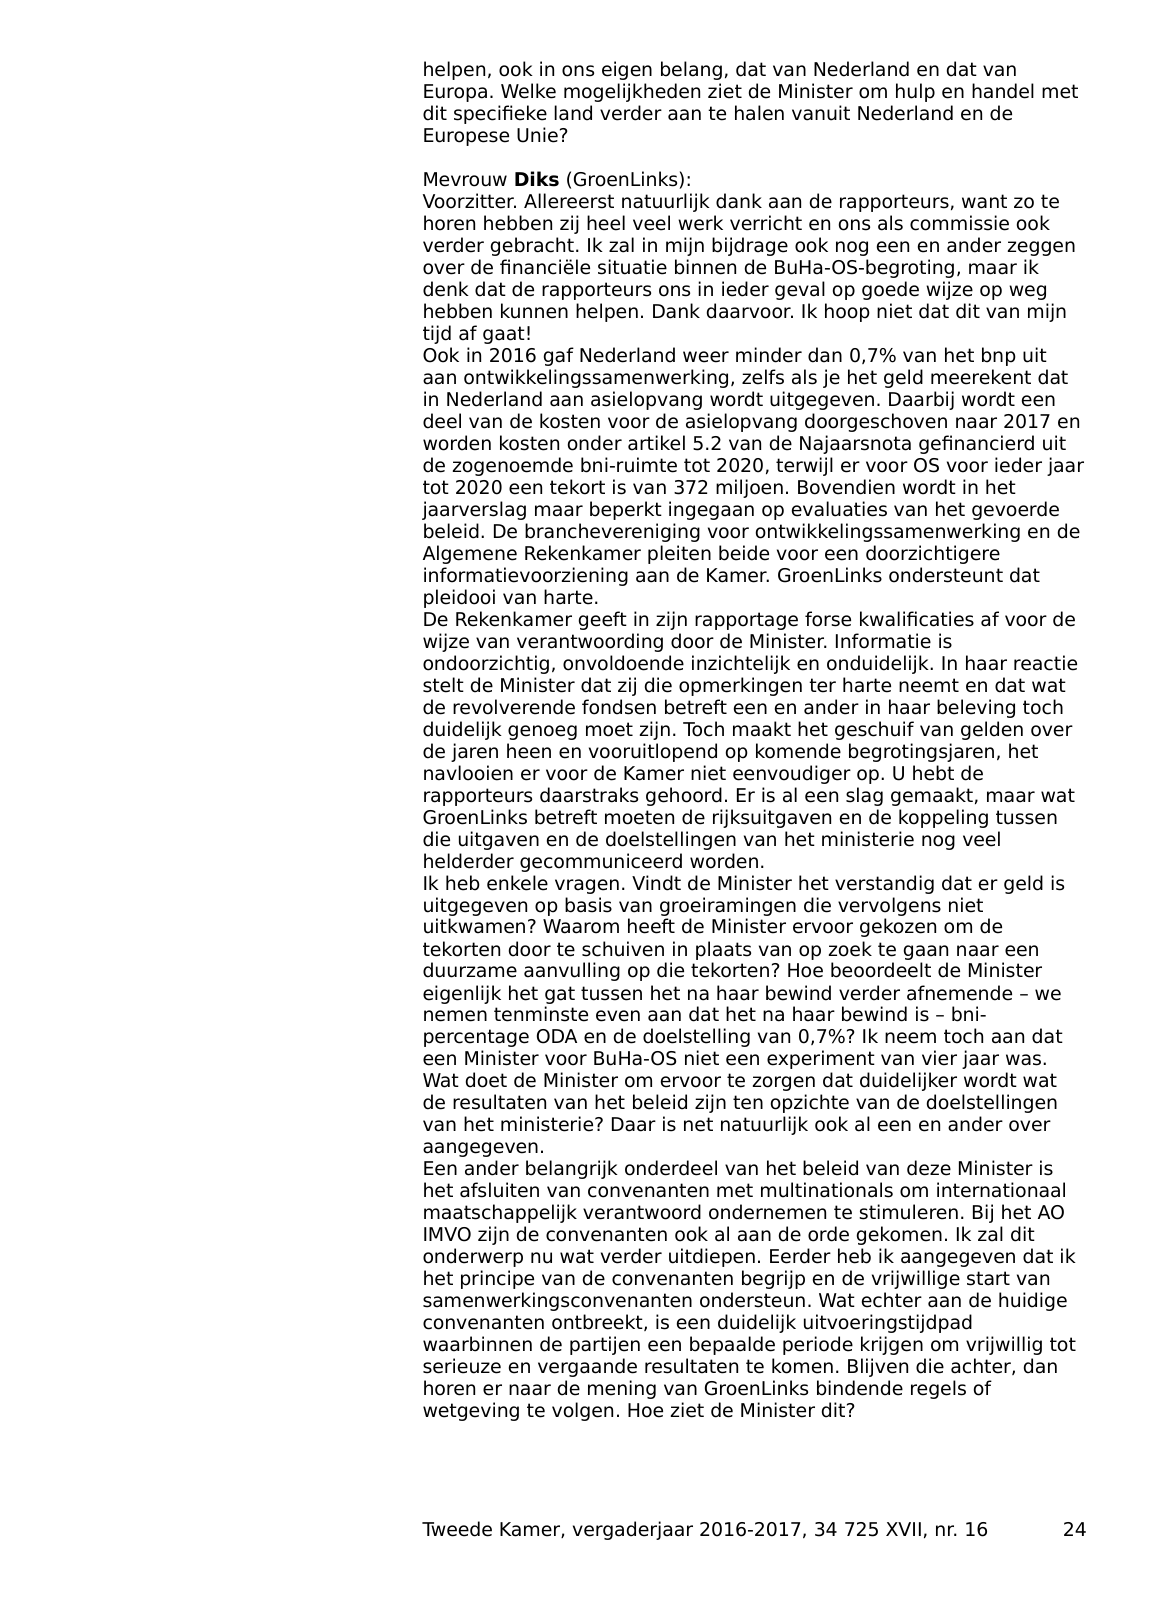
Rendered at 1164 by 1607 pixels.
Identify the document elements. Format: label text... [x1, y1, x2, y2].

text Ik heb enkele vragen. Vindt de Minister het verstandig dat er geld is uitgegeven op basis van groeiramingen die vervolgens niet uitkwamen? Waarom heeft de Minister ervoor gekozen om de tekorten door te schuiven in plaats van op zoek te gaan naar een duurzame aanvulling op die tekorten? Hoe beoordeelt de Minister eigenlijk het gat tussen het na haar bewind verder afnemende – we nemen tenminste even aan dat het na haar bewind is – bni-percentage ODA en de doelstelling van 0,7%? Ik neem toch aan dat een Minister voor BuHa-OS niet een experiment van vier jaar was. Wat doet de Minister om ervoor te zorgen dat duidelijker wordt wat de resultaten van het beleid zijn ten opzichte van de doelstellingen van het ministerie? Daar is net natuurlijk ook al een en ander over aangegeven. [422, 872, 1087, 1158]
text De Rekenkamer geeft in zijn rapportage forse kwalificaties af voor de wijze van verantwoording door de Minister. Informatie is ondoorzichtig, onvoldoende inzichtelijk en onduidelijk. In haar reactie stelt de Minister dat zij die opmerkingen ter harte neemt en dat wat de revolverende fondsen betreft een en ander in haar beleving toch duidelijk genoeg moet zijn. Toch maakt het geschuif van gelden over de jaren heen en vooruitlopend op komende begrotingsjaren, het navlooien er voor de Kamer niet eenvoudiger op. U hebt de rapporteurs daarstraks gehoord. Er is al een slag gemaakt, maar wat GroenLinks betreft moeten de rijksuitgaven en de koppeling tussen die uitgaven en de doelstellingen van het ministerie nog veel helderder gecommuniceerd worden. [422, 609, 1087, 872]
text Voorzitter. Allereerst natuurlijk dank aan de rapporteurs, want zo te horen hebben zij heel veel werk verricht en ons als commissie ook verder gebracht. Ik zal in mijn bijdrage ook nog een en ander zeggen over de financiële situatie binnen de BuHa-OS-begroting, maar ik denk dat de rapporteurs ons in ieder geval op goede wijze op weg hebben kunnen helpen. Dank daarvoor. Ik hoop niet dat dit van mijn tijd af gaat! [422, 191, 1087, 345]
text Ook in 2016 gaf Nederland weer minder dan 0,7% van het bnp uit aan ontwikkelingssamenwerking, zelfs als je het geld meerekent dat in Nederland aan asielopvang wordt uitgegeven. Daarbij wordt een deel van de kosten voor de asielopvang doorgeschoven naar 2017 en worden kosten onder artikel 5.2 van de Najaarsnota gefinancierd uit de zogenoemde bni-ruimte tot 2020, terwijl er voor OS voor ieder jaar tot 2020 een tekort is van 372 miljoen. Bovendien wordt in het jaarverslag maar beperkt ingegaan op evaluaties van het gevoerde beleid. De branchevereniging voor ontwikkelingssamenwerking en de Algemene Rekenkamer pleiten beide voor een doorzichtigere informatievoorziening aan de Kamer. GroenLinks ondersteunt dat pleidooi van harte. [422, 345, 1087, 609]
text Mevrouw Diks (GroenLinks): [422, 169, 1087, 191]
text Een ander belangrijk onderdeel van het beleid van deze Minister is het afsluiten van convenanten met multinationals om internationaal maatschappelijk verantwoord ondernemen te stimuleren. Bij het AO IMVO zijn de convenanten ook al aan de orde gekomen. Ik zal dit onderwerp nu wat verder uitdiepen. Eerder heb ik aangegeven dat ik het principe van de convenanten begrijp en de vrijwillige start van samenwerkingsconvenanten ondersteun. Wat echter aan de huidige convenanten ontbreekt, is een duidelijk uitvoeringstijdpad waarbinnen de partijen een bepaalde periode krijgen om vrijwillig tot serieuze en vergaande resultaten te komen. Blijven die achter, dan horen er naar de mening van GroenLinks bindende regels of wetgeving te volgen. Hoe ziet de Minister dit? [422, 1158, 1087, 1422]
text helpen, ook in ons eigen belang, dat van Nederland en dat van Europa. Welke mogelijkheden ziet de Minister om hulp en handel met dit specifieke land verder aan te halen vanuit Nederland en de Europese Unie? [422, 59, 1087, 147]
